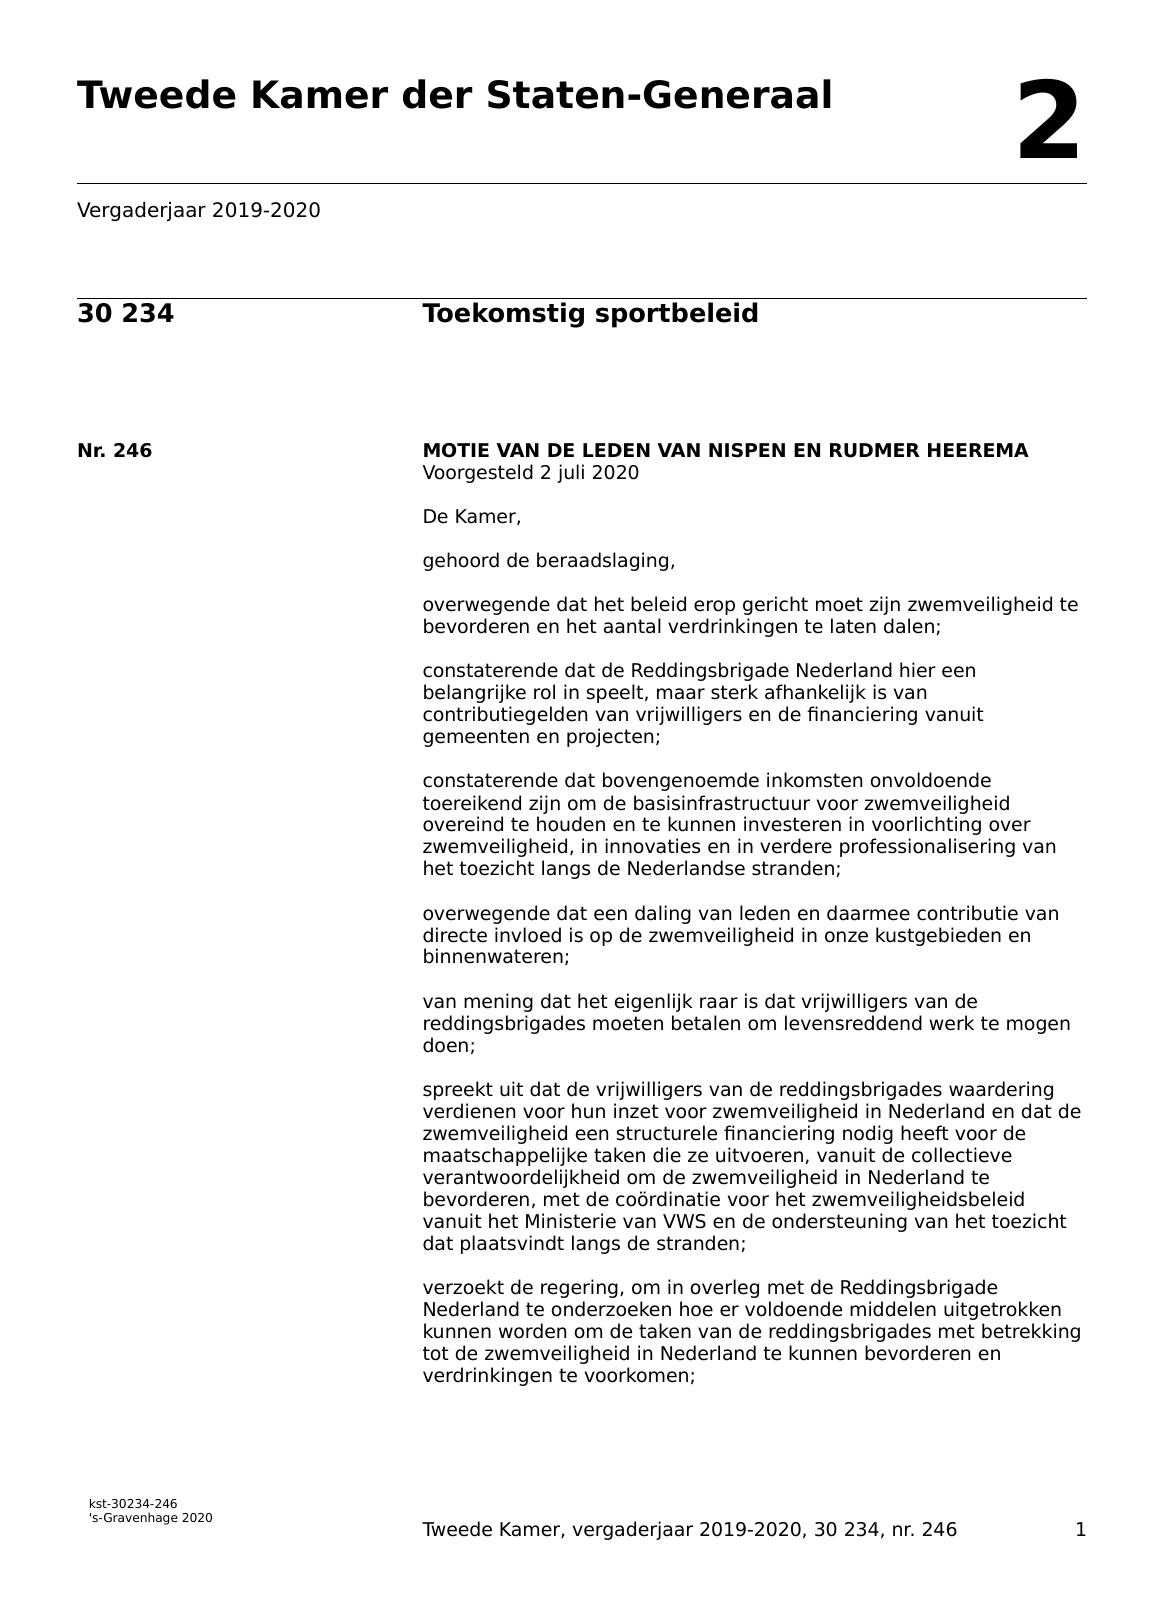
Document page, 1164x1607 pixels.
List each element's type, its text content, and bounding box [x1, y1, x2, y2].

text Voorgesteld 2 juli 2020 [422, 462, 1087, 484]
text kst-30234-246 [88, 1497, 323, 1511]
text De Kamer, [422, 506, 1087, 528]
table_header Tweede Kamer der Staten-Generaal [77, 59, 886, 183]
text overwegende dat een daling van leden en daarmee contributie van directe invloed is op de zwemveiligheid in onze kustgebieden en binnenwateren; [422, 902, 1087, 968]
subtitle Nr. 246 MOTIE VAN DE LEDEN VAN NISPEN EN RUDMER HEEREMA [77, 440, 1087, 462]
text spreekt uit dat de vrijwilligers van de reddingsbrigades waardering verdienen voor hun inzet voor zwemveiligheid in Nederland en dat de zwemveiligheid een structurele financiering nodig heeft voor de maatschappelijke taken die ze uitvoeren, vanuit de collectieve verantwoordelijkheid om de zwemveiligheid in Nederland te bevorderen, met de coördinatie voor het zwemveiligheidsbeleid vanuit het Ministerie van VWS en de ondersteuning van het toezicht dat plaatsvindt langs de stranden; [422, 1079, 1087, 1254]
text gehoord de beraadslaging, [422, 550, 1087, 572]
subtitle 30 234 Toekomstig sportbeleid [77, 299, 1087, 329]
table_cell Vergaderjaar 2019-2020 [77, 184, 1087, 298]
table_header 2 [886, 59, 1087, 183]
text verzoekt de regering, om in overleg met de Reddingsbrigade Nederland te onderzoeken hoe er voldoende middelen uitgetrokken kunnen worden om de taken van de reddingsbrigades met betrekking tot de zwemveiligheid in Nederland te kunnen bevorderen en verdrinkingen te voorkomen; [422, 1277, 1087, 1387]
text van mening dat het eigenlijk raar is dat vrijwilligers van de reddingsbrigades moeten betalen om levensreddend werk te mogen doen; [422, 991, 1087, 1057]
text constaterende dat bovengenoemde inkomsten onvoldoende toereikend zijn om de basisinfrastructuur voor zwemveiligheid overeind te houden en te kunnen investeren in voorlichting over zwemveiligheid, in innovaties en in verdere professionalisering van het toezicht langs de Nederlandse stranden; [422, 770, 1087, 880]
text overwegende dat het beleid erop gericht moet zijn zwemveiligheid te bevorderen en het aantal verdrinkingen te laten dalen; [422, 594, 1087, 638]
text constaterende dat de Reddingsbrigade Nederland hier een belangrijke rol in speelt, maar sterk afhankelijk is van contributiegelden van vrijwilligers en de financiering vanuit gemeenten en projecten; [422, 660, 1087, 748]
text 's-Gravenhage 2020 [88, 1511, 323, 1525]
